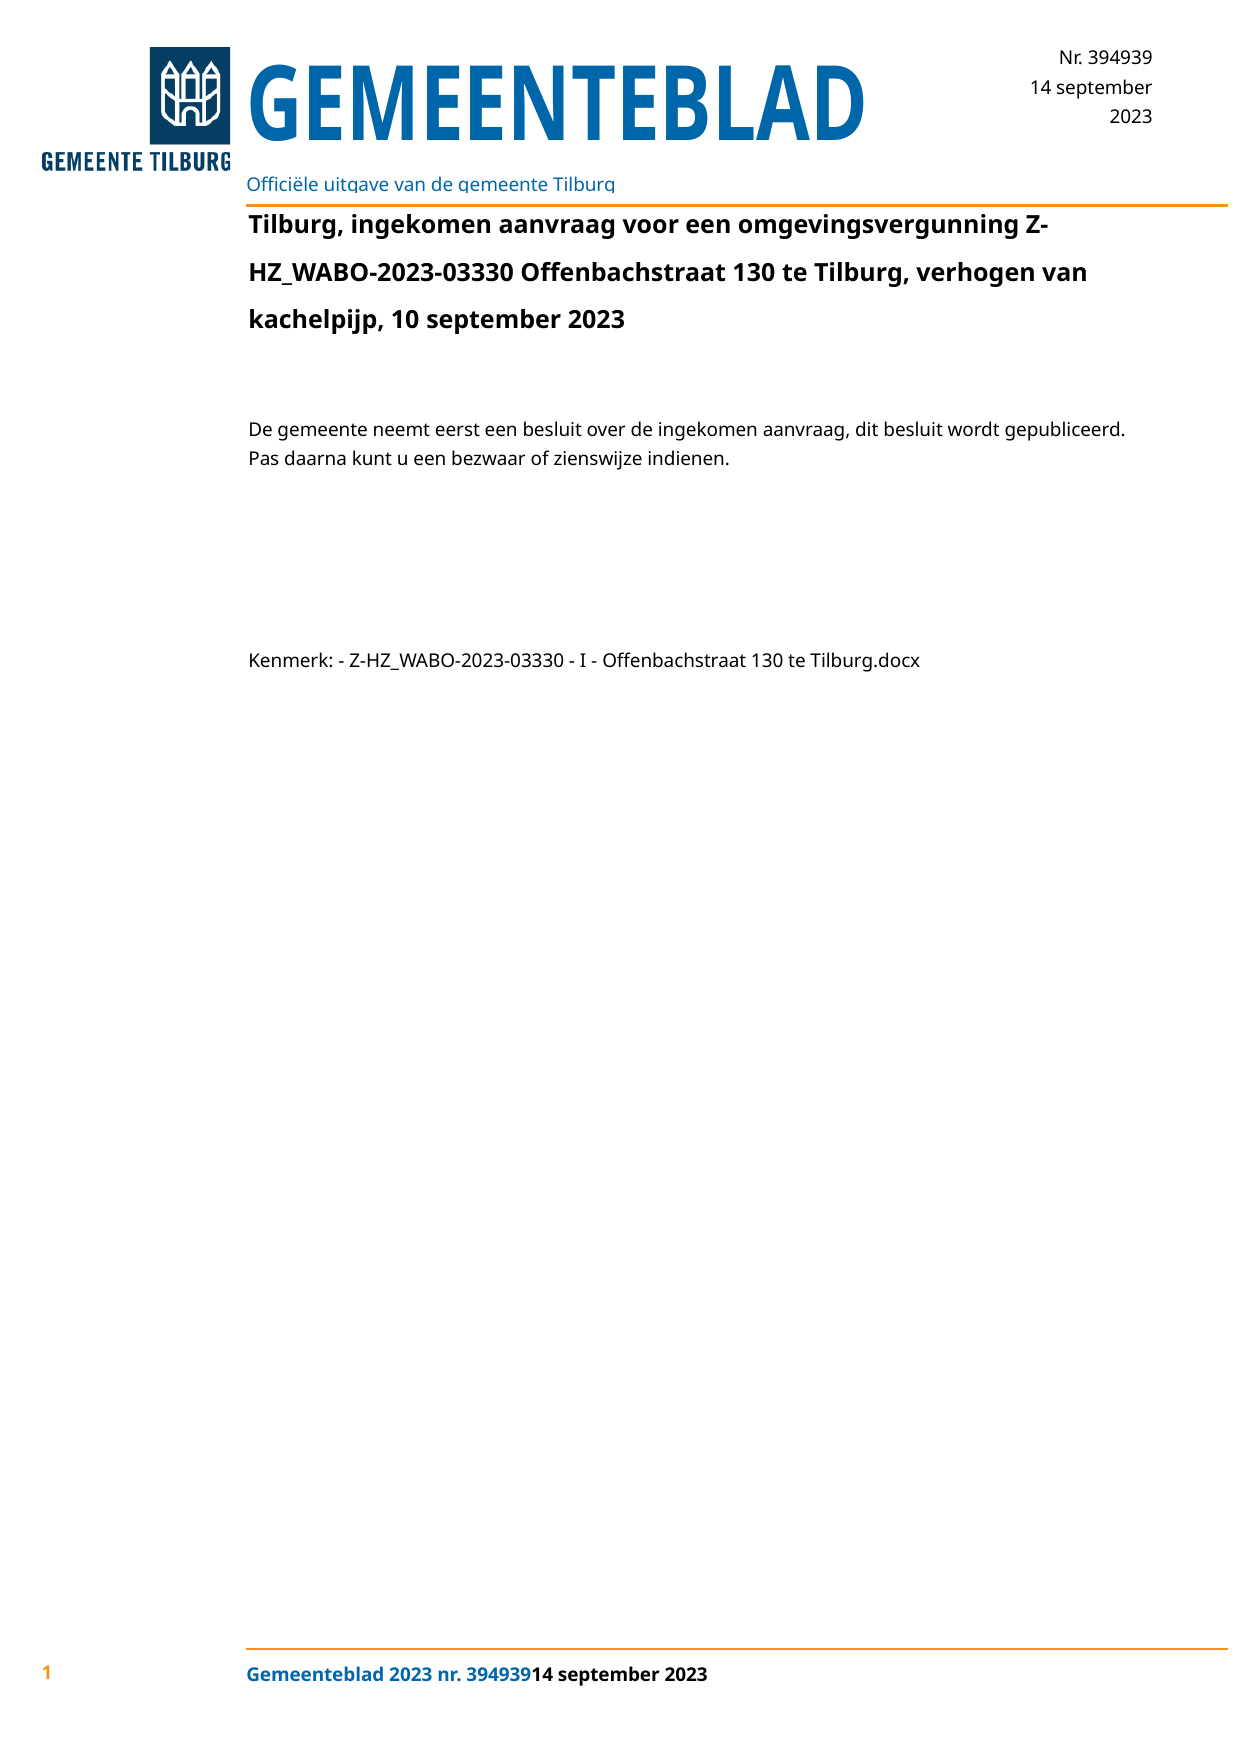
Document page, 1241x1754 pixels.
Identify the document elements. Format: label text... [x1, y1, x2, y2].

text De gemeente neemt eerst een besluit over de ingekomen aanvraag, dit besluit wordt gepubliceerd. Pas daarna kunt u een bezwaar of zienswijze indienen. [248, 416, 1152, 471]
picture [41, 47, 231, 172]
text Tilburg, ingekomen aanvraag voor een omgevingsvergunning Z-HZ_WABO-2023-03330 Offenbachstraat 130 te Tilburg, verhogen van kachelpijp, 10 september 2023 [248, 207, 1152, 336]
text Kenmerk: - Z-HZ_WABO-2023-03330 - I - Offenbachstraat 130 te Tilburg.docx [248, 647, 1152, 673]
